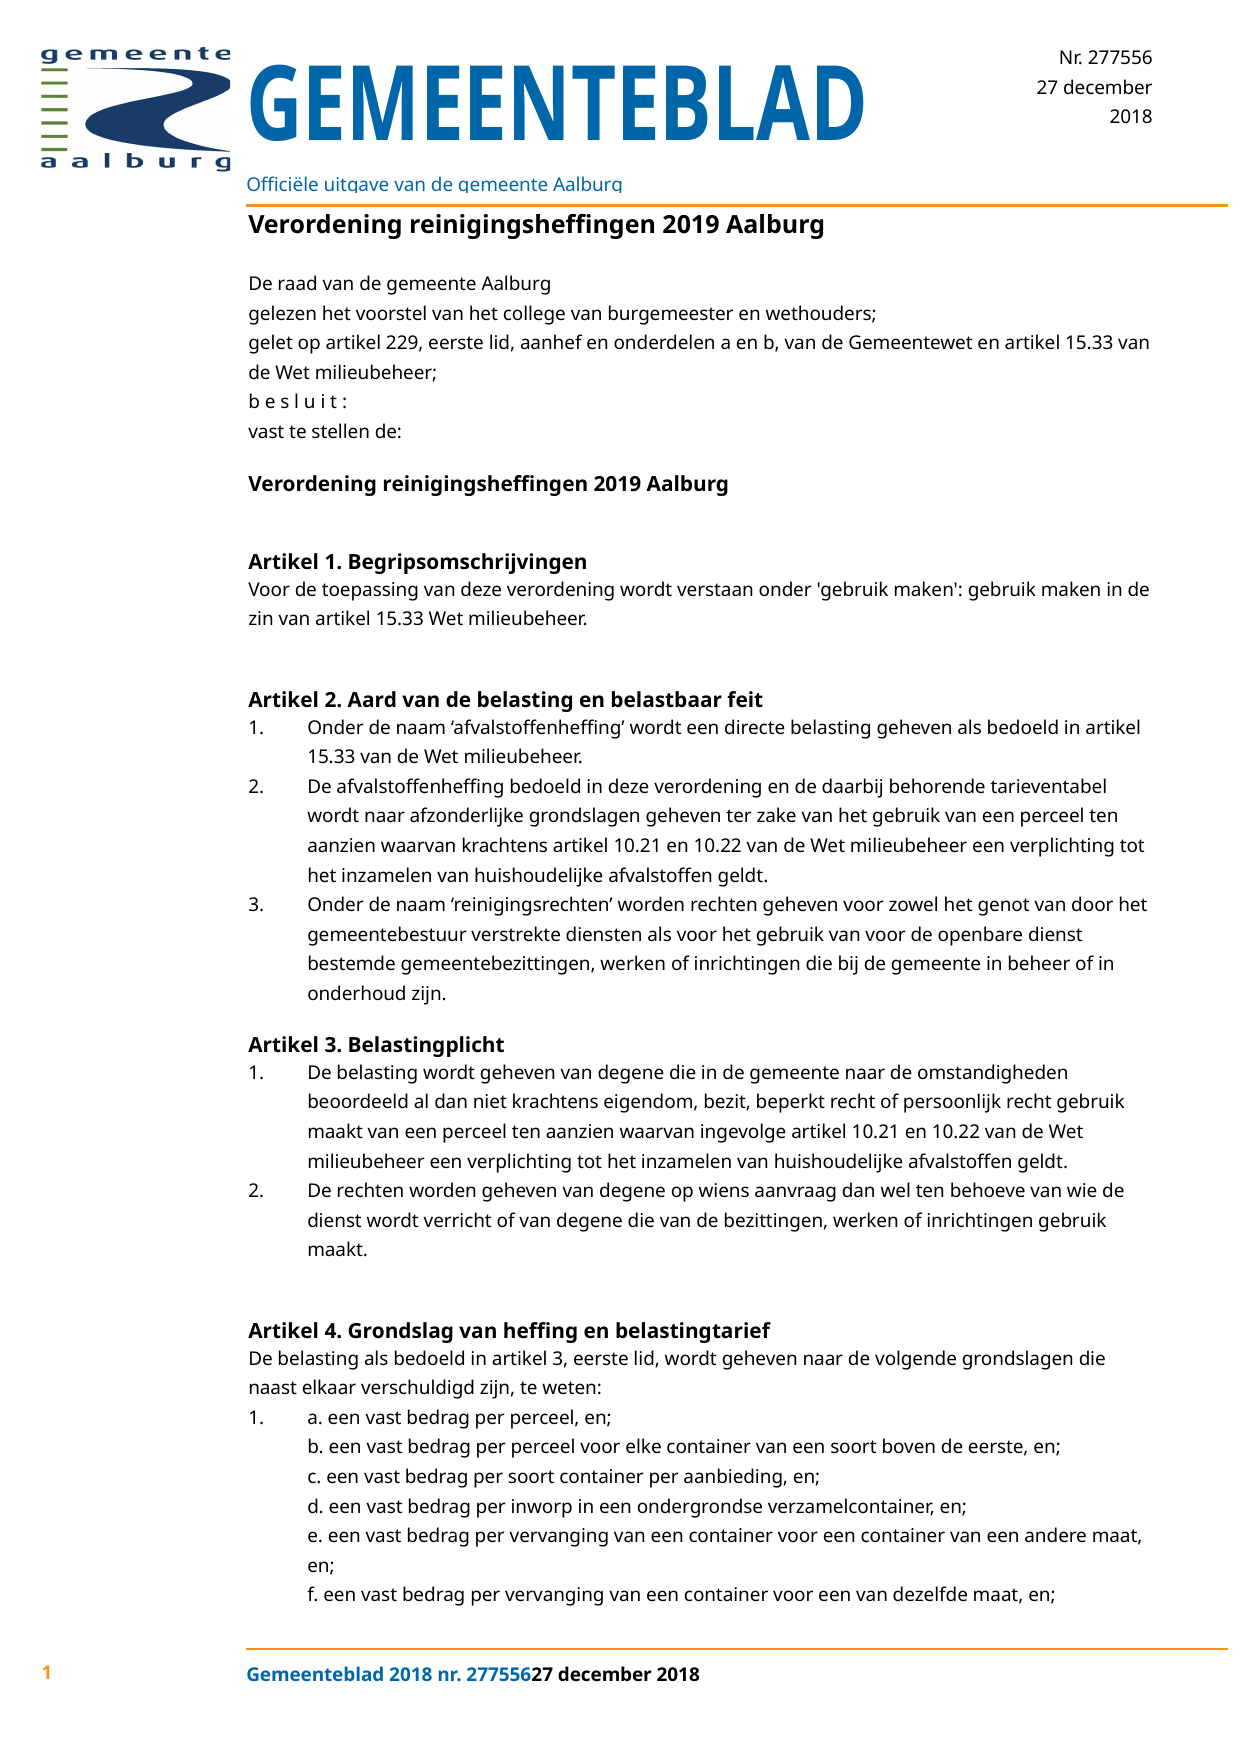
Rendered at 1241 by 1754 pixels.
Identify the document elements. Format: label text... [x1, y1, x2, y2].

list De rechten worden geheven van degene op wiens aanvraag dan wel ten behoeve van wie de dienst wordt verricht of van degene die van de bezittingen, werken of inrichtingen gebruik maakt. [248, 1177, 1152, 1262]
text Artikel 1. Begripsomschrijvingen [248, 547, 1152, 576]
text gelezen het voorstel van het college van burgemeester en wethouders; [248, 300, 1152, 326]
list Onder de naam ‘afvalstoffenheffing’ wordt een directe belasting geheven als bedoeld in artikel 15.33 van de Wet milieubeheer. [248, 714, 1152, 769]
text De raad van de gemeente Aalburg [248, 270, 1152, 296]
list De belasting wordt geheven van degene die in de gemeente naar de omstandigheden beoordeeld al dan niet krachtens eigendom, bezit, beperkt recht of persoonlijk recht gebruik maakt van een perceel ten aanzien waarvan ingevolge artikel 10.21 en 10.22 van de Wet milieubeheer een verplichting tot het inzamelen van huishoudelijke afvalstoffen geldt. [248, 1059, 1152, 1173]
list d. een vast bedrag per inworp in een ondergrondse verzamelcontainer, en; [248, 1493, 1152, 1519]
picture [41, 47, 231, 172]
text gelet op artikel 229, eerste lid, aanhef en onderdelen a en b, van de Gemeentewet en artikel 15.33 van de Wet milieubeheer; [248, 329, 1152, 385]
text Artikel 4. Grondslag van heffing en belastingtarief [248, 1317, 1152, 1345]
list f. een vast bedrag per vervanging van een container voor een van dezelfde maat, en; [248, 1582, 1152, 1607]
text vast te stellen de: [248, 418, 1152, 444]
list e. een vast bedrag per vervanging van een container voor een container van een andere maat, en; [248, 1522, 1152, 1578]
list Onder de naam ‘reinigingsrechten’ worden rechten geheven voor zowel het genot van door het gemeentebestuur verstrekte diensten als voor het gebruik van voor de openbare dienst bestemde gemeentebezittingen, werken of inrichtingen die bij de gemeente in beheer of in onderhoud zijn. [248, 891, 1152, 1006]
text Artikel 2. Aard van de belasting en belastbaar feit [248, 686, 1152, 714]
list De afvalstoffenheffing bedoeld in deze verordening en de daarbij behorende tarieventabel wordt naar afzonderlijke grondslagen geheven ter zake van het gebruik van een perceel ten aanzien waarvan krachtens artikel 10.21 en 10.22 van de Wet milieubeheer een verplichting tot het inzamelen van huishoudelijke afvalstoffen geldt. [248, 773, 1152, 888]
text Verordening reinigingsheffingen 2019 Aalburg [248, 469, 1152, 497]
text b e s l u i t : [248, 389, 1152, 414]
text Voor de toepassing van deze verordening wordt verstaan onder 'gebruik maken': gebruik maken in de zin van artikel 15.33 Wet milieubeheer. [248, 576, 1152, 631]
text De belasting als bedoeld in artikel 3, eerste lid, wordt geheven naar de volgende grondslagen die naast elkaar verschuldigd zijn, te weten: [248, 1345, 1152, 1400]
text Artikel 3. Belastingplicht [248, 1031, 1152, 1059]
list b. een vast bedrag per perceel voor elke container van een soort boven de eerste, en; [248, 1434, 1152, 1459]
list a. een vast bedrag per perceel, en; [248, 1404, 1152, 1430]
text Verordening reinigingsheffingen 2019 Aalburg [248, 207, 1152, 241]
list c. een vast bedrag per soort container per aanbieding, en; [248, 1463, 1152, 1489]
